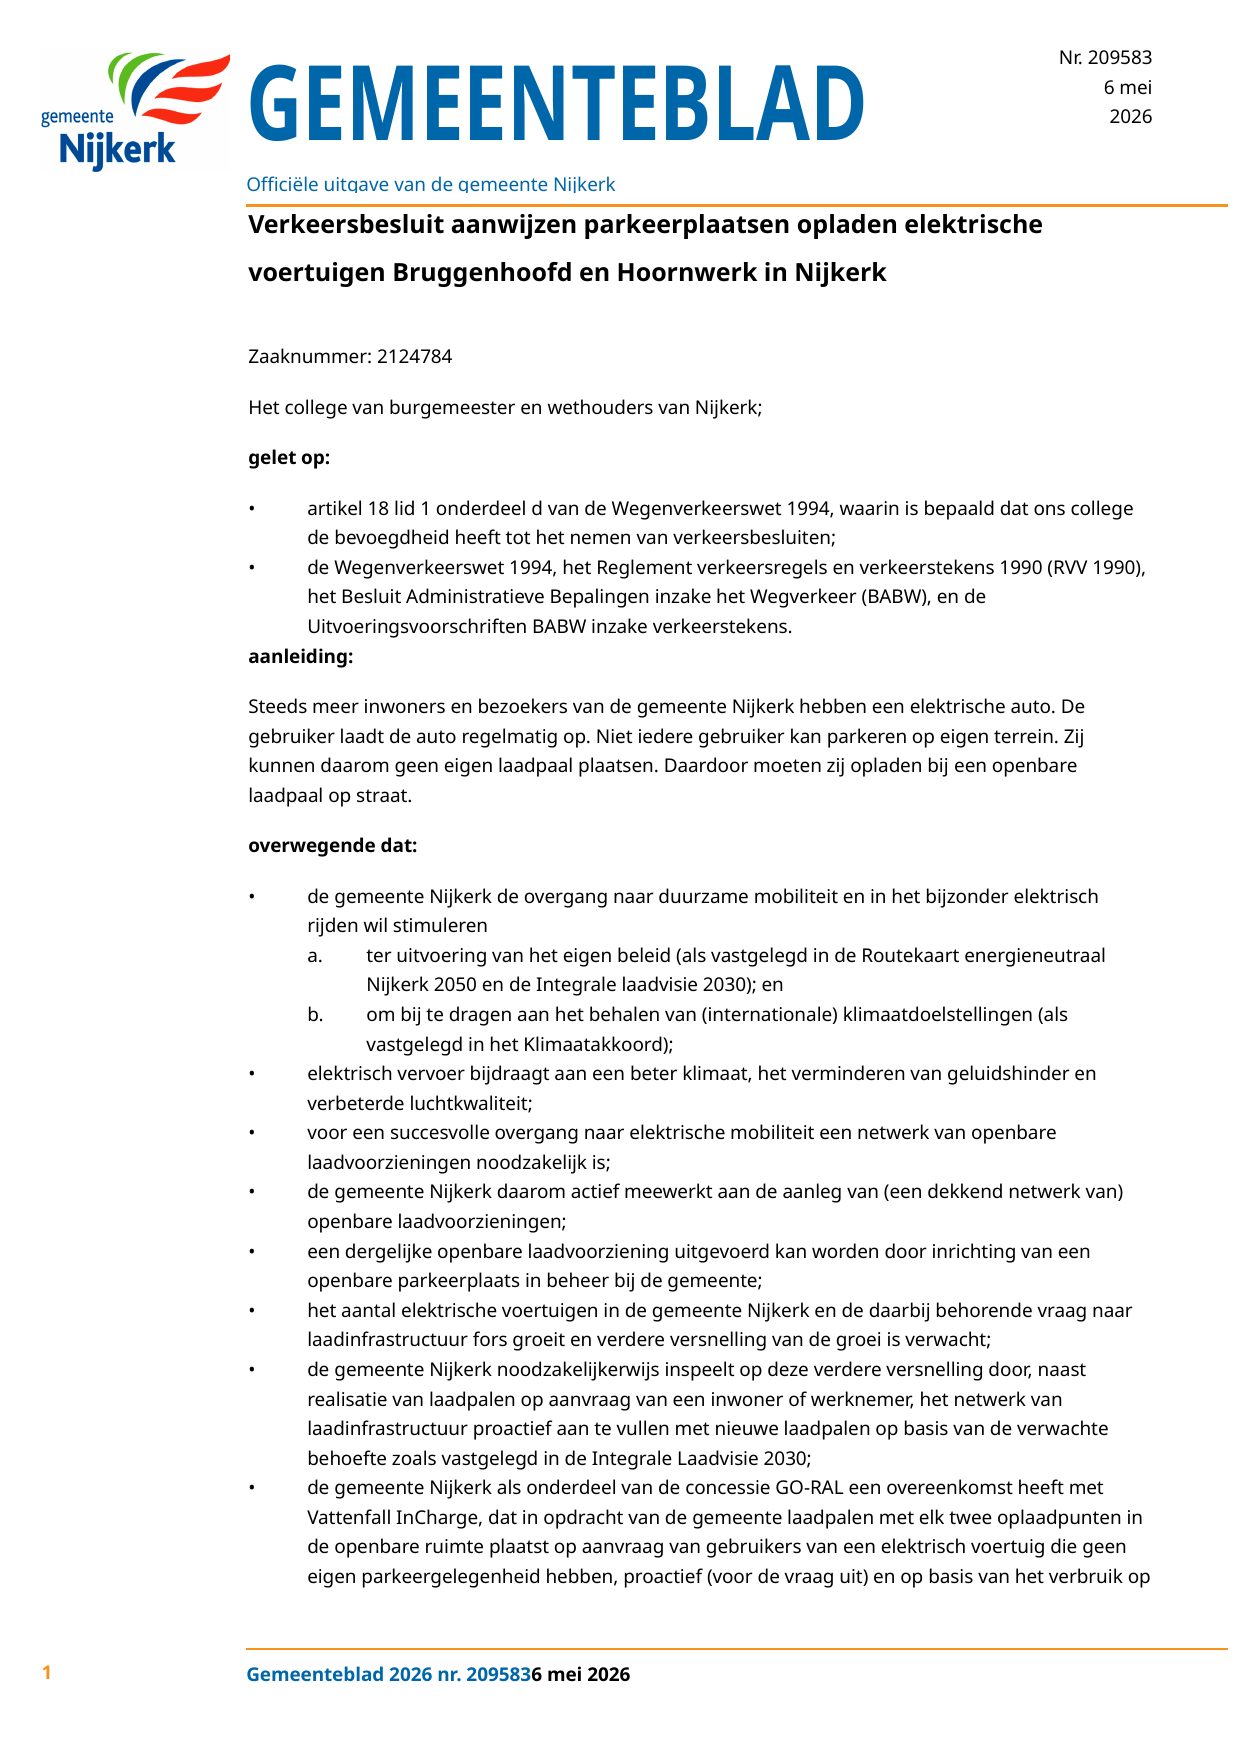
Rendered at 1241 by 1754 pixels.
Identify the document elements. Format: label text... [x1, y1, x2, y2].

list de gemeente Nijkerk de overgang naar duurzame mobiliteit en in het bijzonder elektrisch rijden wil stimuleren [248, 883, 1152, 938]
text Zaaknummer: 2124784 [248, 344, 1152, 369]
list ter uitvoering van het eigen beleid (als vastgelegd in de Routekaart energieneutraal Nijkerk 2050 en de Integrale laadvisie 2030); en [307, 942, 1152, 997]
list elektrisch vervoer bijdraagt aan een beter klimaat, het verminderen van geluidshinder en verbeterde luchtkwaliteit; [248, 1060, 1152, 1116]
text Steeds meer inwoners en bezoekers van de gemeente Nijkerk hebben een elektrische auto. De gebruiker laadt de auto regelmatig op. Niet iedere gebruiker kan parkeren op eigen terrein. Zij kunnen daarom geen eigen laadpaal plaatsen. Daardoor moeten zij opladen bij een openbare laadpaal op straat. [248, 693, 1152, 808]
list om bij te dragen aan het behalen van (internationale) klimaatdoelstellingen (als vastgelegd in het Klimaatakkoord); [307, 1001, 1152, 1056]
picture [41, 47, 231, 172]
list artikel 18 lid 1 onderdeel d van de Wegenverkeerswet 1994, waarin is bepaald dat ons college de bevoegdheid heeft tot het nemen van verkeersbesluiten; [248, 495, 1152, 550]
text gelet op: [248, 444, 1152, 470]
list voor een succesvolle overgang naar elektrische mobiliteit een netwerk van openbare laadvoorzieningen noodzakelijk is; [248, 1119, 1152, 1175]
text Verkeersbesluit aanwijzen parkeerplaatsen opladen elektrische voertuigen Bruggenhoofd en Hoornwerk in Nijkerk [248, 207, 1152, 288]
list de gemeente Nijkerk noodzakelijkerwijs inspeelt op deze verdere versnelling door, naast realisatie van laadpalen op aanvraag van een inwoner of werknemer, het netwerk van laadinfrastructuur proactief aan te vullen met nieuwe laadpalen op basis van de verwachte behoefte zoals vastgelegd in de Integrale Laadvisie 2030; [248, 1356, 1152, 1471]
text overwegende dat: [248, 832, 1152, 858]
list het aantal elektrische voertuigen in de gemeente Nijkerk en de daarbij behorende vraag naar laadinfrastructuur fors groeit en verdere versnelling van de groei is verwacht; [248, 1297, 1152, 1352]
list de Wegenverkeerswet 1994, het Reglement verkeersregels en verkeerstekens 1990 (RVV 1990), het Besluit Administratieve Bepalingen inzake het Wegverkeer (BABW), en de Uitvoeringsvoorschriften BABW inzake verkeerstekens. [248, 554, 1152, 639]
text aanleiding: [248, 643, 1152, 668]
list de gemeente Nijkerk daarom actief meewerkt aan de aanleg van (een dekkend netwerk van) openbare laadvoorzieningen; [248, 1179, 1152, 1234]
text Het college van burgemeester en wethouders van Nijkerk; [248, 394, 1152, 420]
list de gemeente Nijkerk als onderdeel van de concessie GO-RAL een overeenkomst heeft met Vattenfall InCharge, dat in opdracht van de gemeente laadpalen met elk twee oplaadpunten in de openbare ruimte plaatst op aanvraag van gebruikers van een elektrisch voertuig die geen eigen parkeergelegenheid hebben, proactief (voor de vraag uit) en op basis van het verbruik op [248, 1474, 1152, 1589]
list een dergelijke openbare laadvoorziening uitgevoerd kan worden door inrichting van een openbare parkeerplaats in beheer bij de gemeente; [248, 1238, 1152, 1293]
